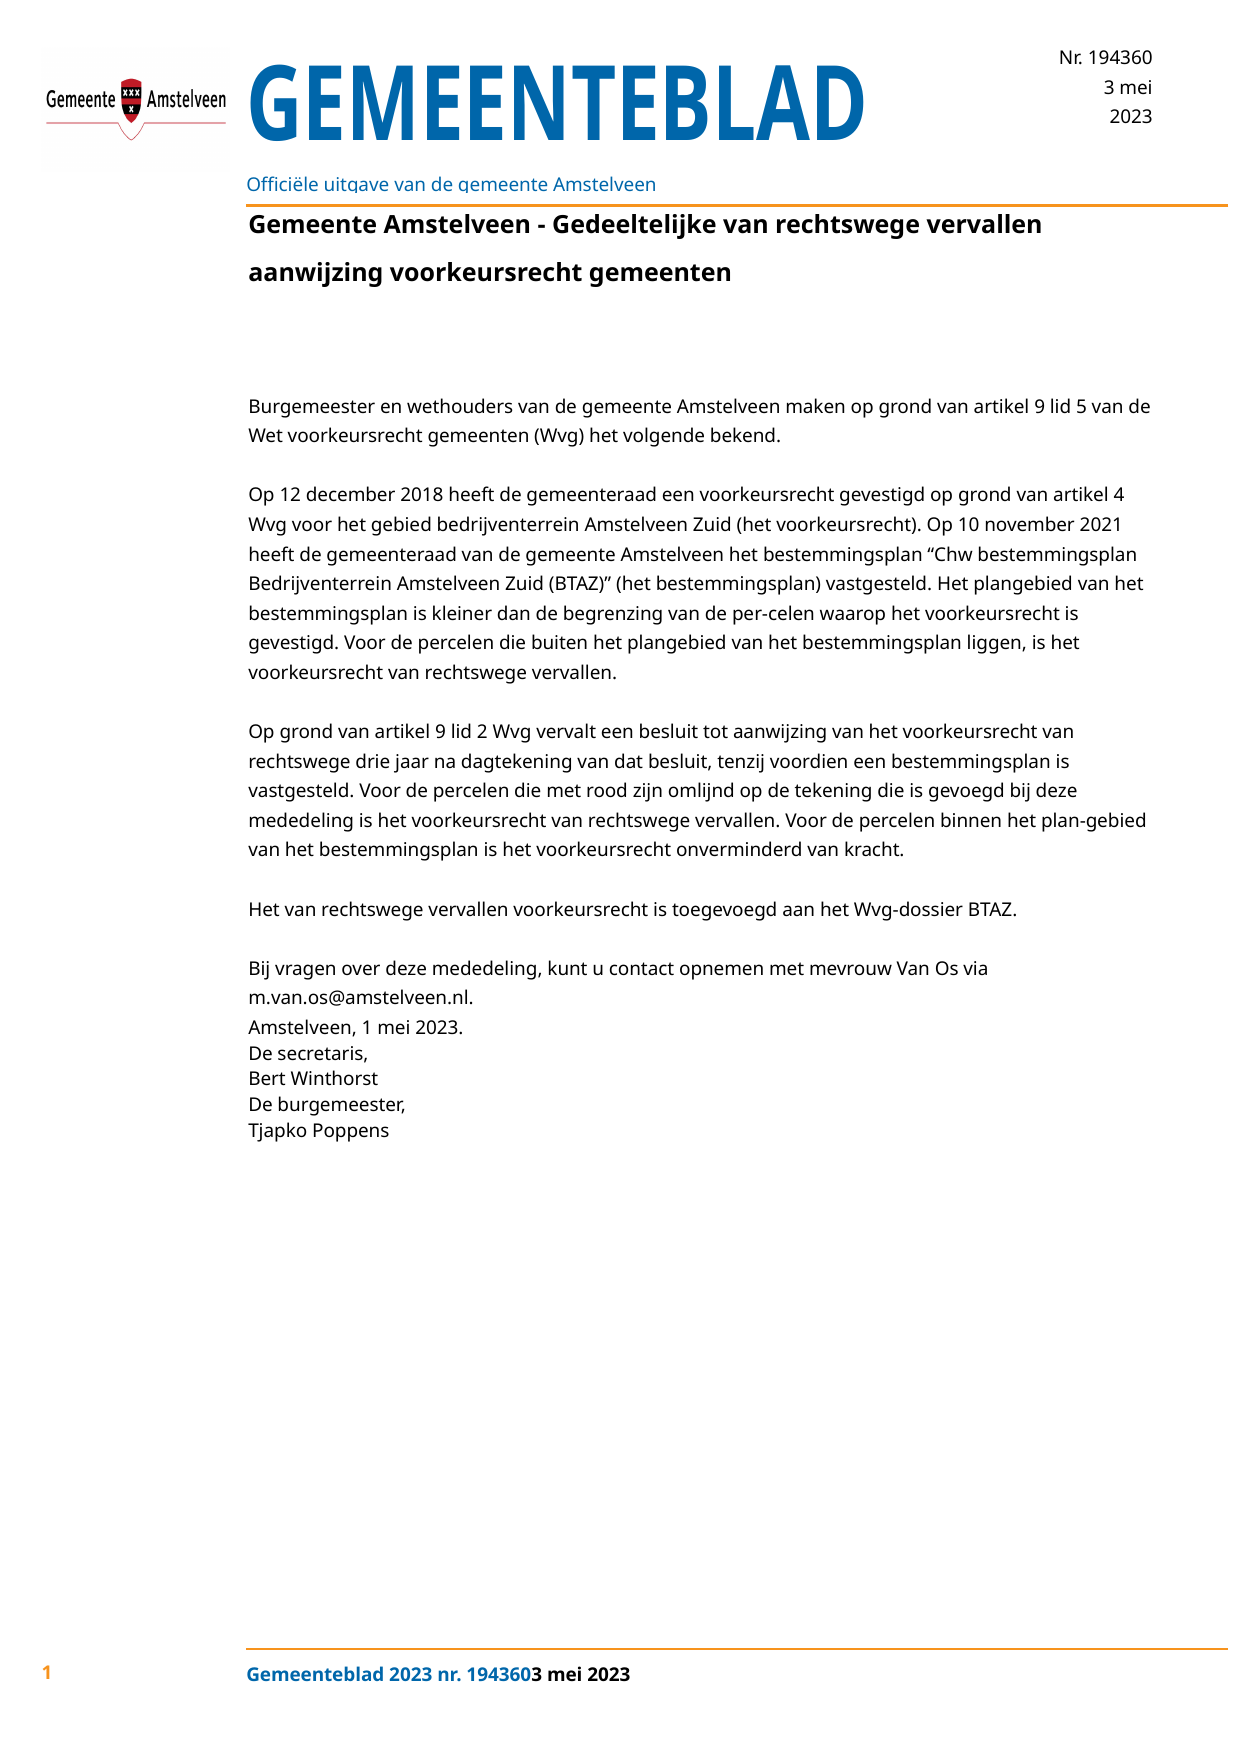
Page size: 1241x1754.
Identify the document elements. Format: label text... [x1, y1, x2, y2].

text Op grond van artikel 9 lid 2 Wvg vervalt een besluit tot aanwijzing van het voorkeursrecht van rechtswege drie jaar na dagtekening van dat besluit, tenzij voordien een bestemmingsplan is vastgesteld. Voor de percelen die met rood zijn omlijnd op de tekening die is gevoegd bij deze mededeling is het voorkeursrecht van rechtswege vervallen. Voor de percelen binnen het plan-gebied van het bestemmingsplan is het voorkeursrecht onverminderd van kracht. [248, 718, 1152, 862]
text De secretaris, [248, 1040, 1152, 1066]
text Burgemeester en wethouders van de gemeente Amstelveen maken op grond van artikel 9 lid 5 van de Wet voorkeursrecht gemeenten (Wvg) het volgende bekend. [248, 393, 1152, 448]
text Bert Winthorst [248, 1066, 1152, 1091]
text Op 12 december 2018 heeft de gemeenteraad een voorkeursrecht gevestigd op grond van artikel 4 Wvg voor het gebied bedrijventerrein Amstelveen Zuid (het voorkeursrecht). Op 10 november 2021 heeft de gemeenteraad van de gemeente Amstelveen het bestemmingsplan “Chw bestemmingsplan Bedrijventerrein Amstelveen Zuid (BTAZ)” (het bestemmingsplan) vastgesteld. Het plangebied van het bestemmingsplan is kleiner dan de begrenzing van de per-celen waarop het voorkeursrecht is gevestigd. Voor de percelen die buiten het plangebied van het bestemmingsplan liggen, is het voorkeursrecht van rechtswege vervallen. [248, 482, 1152, 685]
text De burgemeester, [248, 1091, 1152, 1117]
text Het van rechtswege vervallen voorkeursrecht is toegevoegd aan het Wvg-dossier BTAZ. [248, 896, 1152, 922]
text Bij vragen over deze mededeling, kunt u contact opnemen met mevrouw Van Os via m.van.os@amstelveen.nl. [248, 955, 1152, 1010]
text Gemeente Amstelveen - Gedeeltelijke van rechtswege vervallen aanwijzing voorkeursrecht gemeenten [248, 207, 1152, 288]
text Amstelveen, 1 mei 2023. [248, 1014, 1152, 1040]
text Tjapko Poppens [248, 1117, 1152, 1143]
picture [41, 47, 231, 172]
